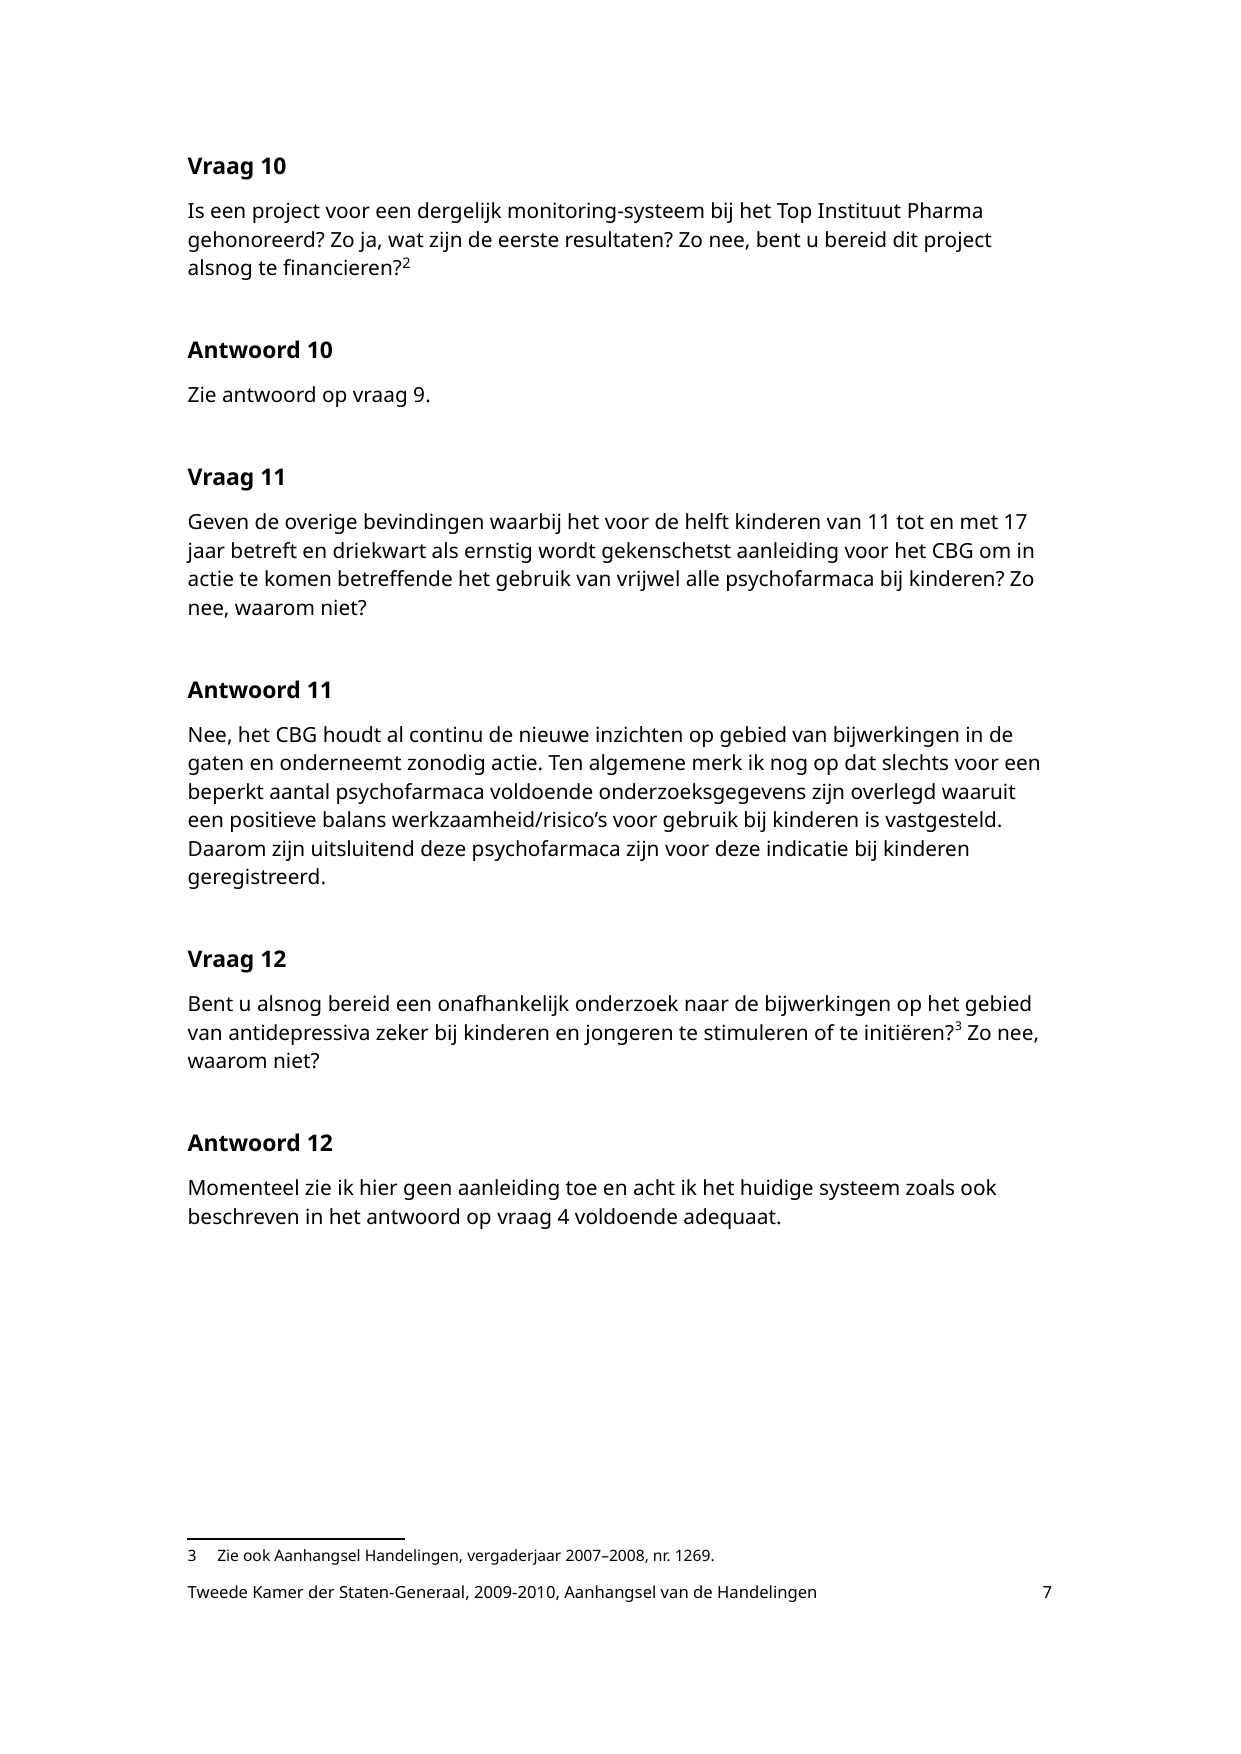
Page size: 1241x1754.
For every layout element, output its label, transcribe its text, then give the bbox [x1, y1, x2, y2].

subtitle Vraag 10 [187, 150, 1053, 181]
subtitle Antwoord 12 [187, 1127, 1053, 1158]
subtitle Vraag 12 [187, 943, 1053, 974]
text Bent u alsnog bereid een onafhankelijk onderzoek naar de bijwerkingen op het gebied van antidepressiva zeker bij kinderen en jongeren te stimuleren of te initiëren? Zo nee, waarom niet? [187, 989, 1053, 1075]
subtitle Antwoord 10 [187, 334, 1053, 365]
text Zie antwoord op vraag 9. [187, 380, 1053, 409]
subtitle Vraag 11 [187, 461, 1053, 492]
text Nee, het CBG houdt al continu de nieuwe inzichten op gebied van bijwerkingen in de gaten en onderneemt zonodig actie. Ten algemene merk ik nog op dat slechts voor een beperkt aantal psychofarmaca voldoende onderzoeksgegevens zijn overlegd waaruit een positieve balans werkzaamheid/risico’s voor gebruik bij kinderen is vastgesteld. Daarom zijn uitsluitend deze psychofarmaca zijn voor deze indicatie bij kinderen geregistreerd. [187, 720, 1053, 891]
text Zie ook Aanhangsel Handelingen, vergaderjaar 2007–2008, nr. 1269. [187, 1538, 1053, 1566]
text Geven de overige bevindingen waarbij het voor de helft kinderen van 11 tot en met 17 jaar betreft en driekwart als ernstig wordt gekenschetst aanleiding voor het CBG om in actie te komen betreffende het gebruik van vrijwel alle psychofarmaca bij kinderen? Zo nee, waarom niet? [187, 507, 1053, 621]
subtitle Antwoord 11 [187, 674, 1053, 705]
text Is een project voor een dergelijk monitoring-systeem bij het Top Instituut Pharma gehonoreerd? Zo ja, wat zijn de eerste resultaten? Zo nee, bent u bereid dit project alsnog te financieren?2 [187, 196, 1053, 282]
text Momenteel zie ik hier geen aanleiding toe en acht ik het huidige systeem zoals ook beschreven in het antwoord op vraag 4 voldoende adequaat. [187, 1173, 1053, 1230]
